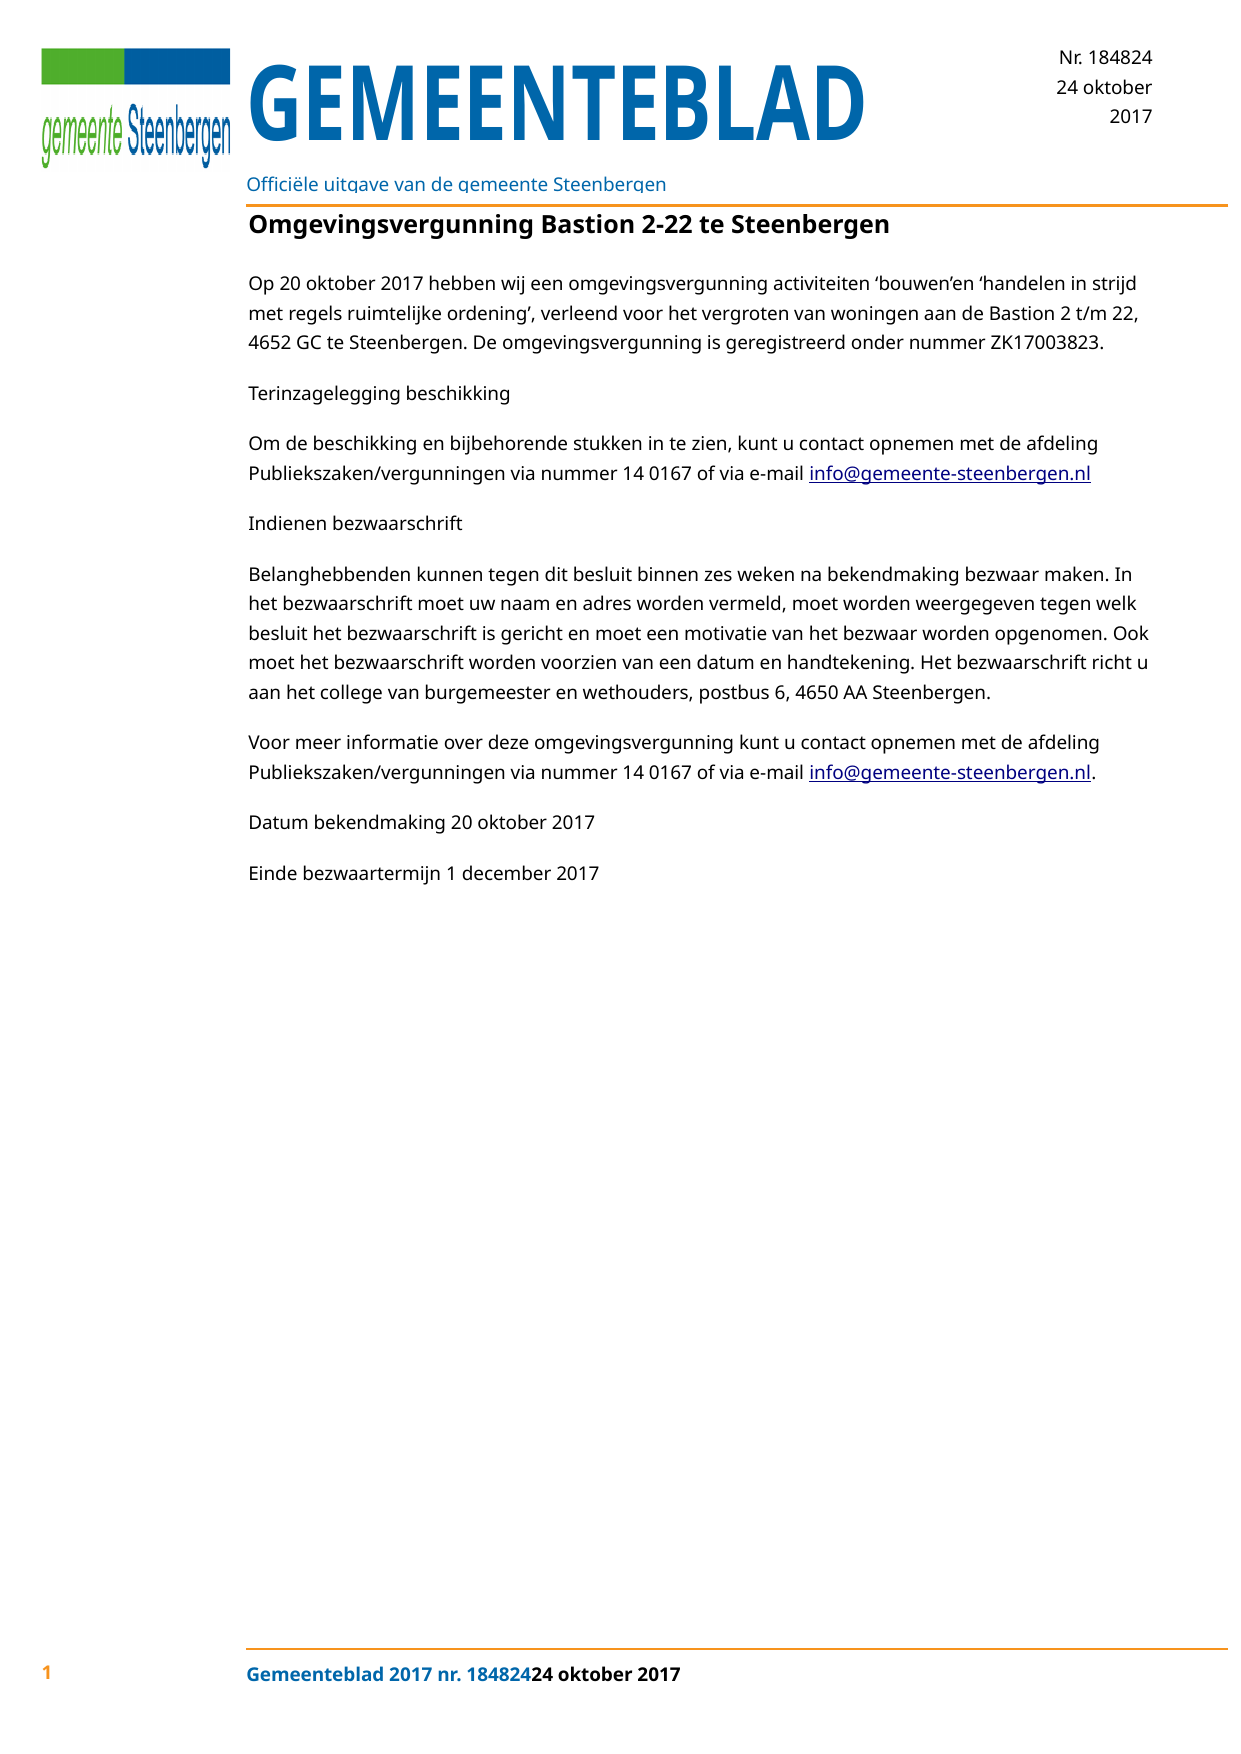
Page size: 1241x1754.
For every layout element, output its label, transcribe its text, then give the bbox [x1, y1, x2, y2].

text Omgevingsvergunning Bastion 2-22 te Steenbergen [248, 207, 1152, 241]
text Voor meer informatie over deze omgevingsvergunning kunt u contact opnemen met de afdeling Publiekszaken/vergunningen via nummer 14 0167 of via e-mail info@gemeente-steenbergen.nl. [248, 729, 1152, 785]
text Datum bekendmaking 20 oktober 2017 [248, 809, 1152, 835]
text Indienen bezwaarschrift [248, 510, 1152, 536]
text Om de beschikking en bijbehorende stukken in te zien, kunt u contact opnemen met de afdeling Publiekszaken/vergunningen via nummer 14 0167 of via e-mail info@gemeente-steenbergen.nl [248, 430, 1152, 486]
text Terinzagelegging beschikking [248, 380, 1152, 406]
picture [41, 47, 231, 172]
text Belanghebbenden kunnen tegen dit besluit binnen zes weken na bekendmaking bezwaar maken. In het bezwaarschrift moet uw naam en adres worden vermeld, moet worden weergegeven tegen welk besluit het bezwaarschrift is gericht en moet een motivatie van het bezwaar worden opgenomen. Ook moet het bezwaarschrift worden voorzien van een datum en handtekening. Het bezwaarschrift richt u aan het college van burgemeester en wethouders, postbus 6, 4650 AA Steenbergen. [248, 561, 1152, 705]
text Op 20 oktober 2017 hebben wij een omgevingsvergunning activiteiten ‘bouwen’en ‘handelen in strijd met regels ruimtelijke ordening’, verleend voor het vergroten van woningen aan de Bastion 2 t/m 22, 4652 GC te Steenbergen. De omgevingsvergunning is geregistreerd onder nummer ZK17003823. [248, 270, 1152, 355]
text Einde bezwaartermijn 1 december 2017 [248, 860, 1152, 886]
